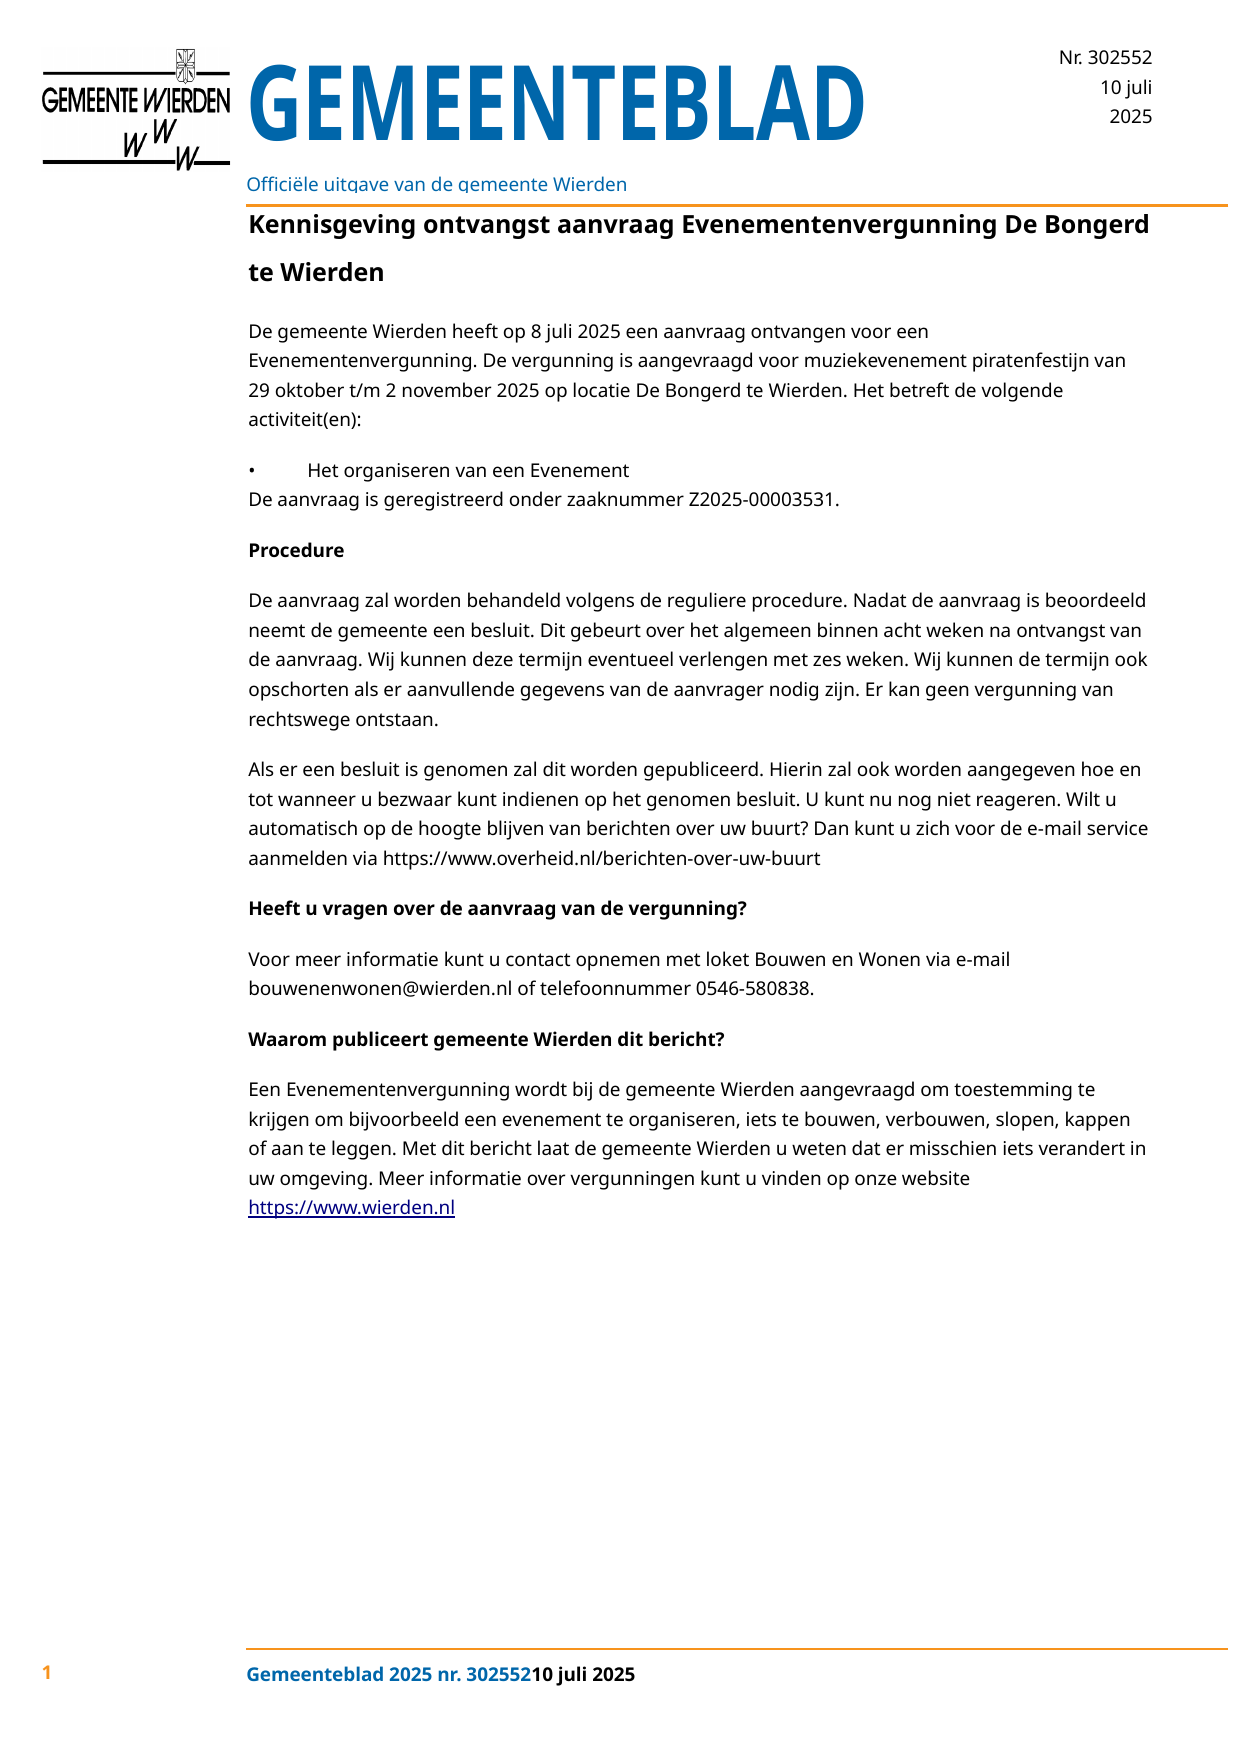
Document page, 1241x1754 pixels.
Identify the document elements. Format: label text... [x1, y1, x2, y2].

text Voor meer informatie kunt u contact opnemen met loket Bouwen en Wonen via e-mail bouwenenwonen@wierden.nl of telefoonnummer 0546-580838. [248, 946, 1152, 1001]
text Kennisgeving ontvangst aanvraag Evenementenvergunning De Bongerd te Wierden [248, 207, 1152, 288]
text Procedure [248, 537, 1152, 563]
text De aanvraag zal worden behandeld volgens de reguliere procedure. Nadat de aanvraag is beoordeeld neemt de gemeente een besluit. Dit gebeurt over het algemeen binnen acht weken na ontvangst van de aanvraag. Wij kunnen deze termijn eventueel verlengen met zes weken. Wij kunnen de termijn ook opschorten als er aanvullende gegevens van de aanvrager nodig zijn. Er kan geen vergunning van rechtswege ontstaan. [248, 587, 1152, 732]
text De aanvraag is geregistreerd onder zaaknummer Z2025-00003531. [248, 487, 1152, 512]
text Als er een besluit is genomen zal dit worden gepubliceerd. Hierin zal ook worden aangegeven hoe en tot wanneer u bezwaar kunt indienen op het genomen besluit. U kunt nu nog niet reageren. Wilt u automatisch op de hoogte blijven van berichten over uw buurt? Dan kunt u zich voor de e-mail service aanmelden via https://www.overheid.nl/berichten-over-uw-buurt [248, 756, 1152, 871]
text Een Evenementenvergunning wordt bij de gemeente Wierden aangevraagd om toestemming te krijgen om bijvoorbeeld een evenement te organiseren, iets te bouwen, verbouwen, slopen, kappen of aan te leggen. Met dit bericht laat de gemeente Wierden u weten dat er misschien iets verandert in uw omgeving. Meer informatie over vergunningen kunt u vinden op onze website https://www.wierden.nl [248, 1076, 1152, 1220]
text Waarom publiceert gemeente Wierden dit bericht? [248, 1026, 1152, 1052]
text De gemeente Wierden heeft op 8 juli 2025 een aanvraag ontvangen voor een Evenementenvergunning. De vergunning is aangevraagd voor muziekevenement piratenfestijn van 29 oktober t/m 2 november 2025 op locatie De Bongerd te Wierden. Het betreft de volgende activiteit(en): [248, 318, 1152, 432]
text Heeft u vragen over de aanvraag van de vergunning? [248, 895, 1152, 921]
list Het organiseren van een Evenement [248, 457, 1152, 483]
picture [41, 47, 231, 172]
